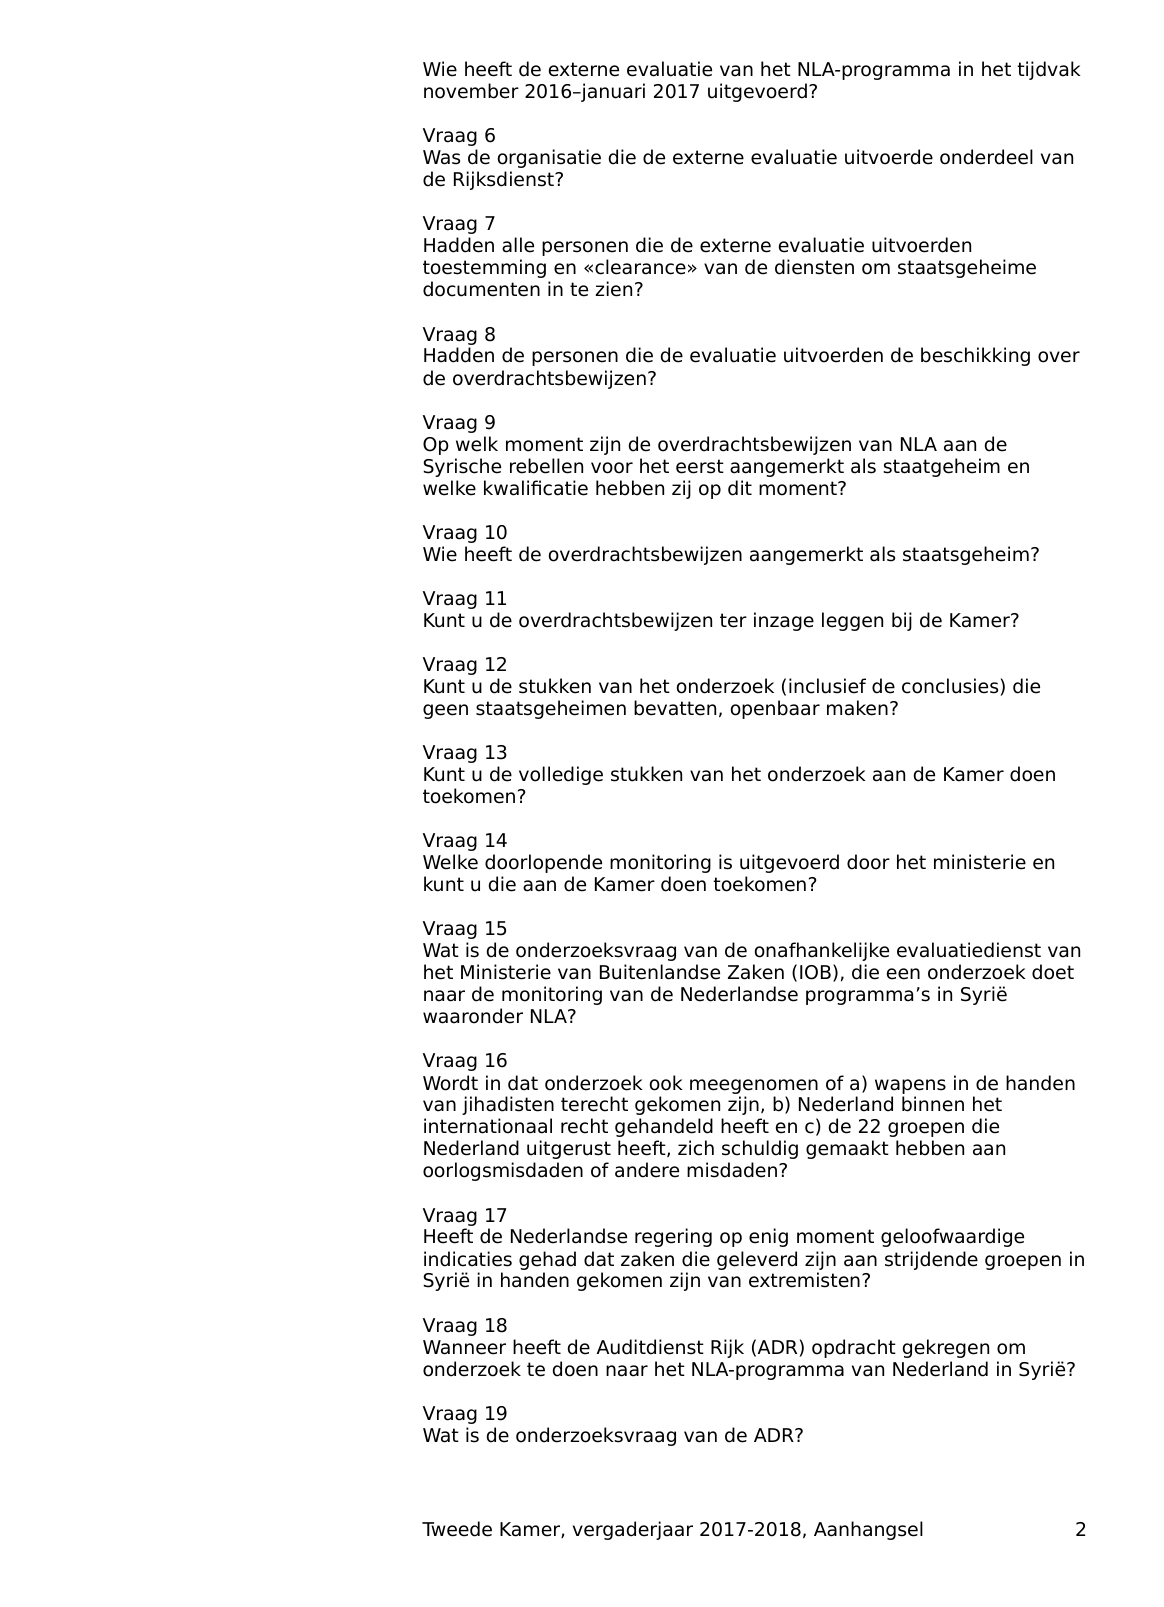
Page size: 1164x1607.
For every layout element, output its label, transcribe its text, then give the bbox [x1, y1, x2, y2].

text Wie heeft de externe evaluatie van het NLA-programma in het tijdvak november 2016–januari 2017 uitgevoerd? [422, 59, 1087, 103]
text Wordt in dat onderzoek ook meegenomen of a) wapens in de handen van jihadisten terecht gekomen zijn, b) Nederland binnen het internationaal recht gehandeld heeft en c) de 22 groepen die Nederland uitgerust heeft, zich schuldig gemaakt hebben aan oorlogsmisdaden of andere misdaden? [422, 1072, 1087, 1182]
text Vraag 9 [422, 412, 1087, 433]
text Vraag 14 [422, 830, 1087, 852]
text Kunt u de volledige stukken van het onderzoek aan de Kamer doen toekomen? [422, 764, 1087, 808]
text Vraag 18 [422, 1314, 1087, 1337]
text Vraag 12 [422, 654, 1087, 676]
text Kunt u de overdrachtsbewijzen ter inzage leggen bij de Kamer? [422, 610, 1087, 632]
text Wat is de onderzoeksvraag van de onafhankelijke evaluatiedienst van het Ministerie van Buitenlandse Zaken (IOB), die een onderzoek doet naar de monitoring van de Nederlandse programma’s in Syrië waaronder NLA? [422, 940, 1087, 1028]
text Vraag 10 [422, 522, 1087, 544]
text Vraag 15 [422, 918, 1087, 940]
text Vraag 8 [422, 323, 1087, 345]
text Op welk moment zijn de overdrachtsbewijzen van NLA aan de Syrische rebellen voor het eerst aangemerkt als staatgeheim en welke kwalificatie hebben zij op dit moment? [422, 433, 1087, 499]
text Hadden alle personen die de externe evaluatie uitvoerden toestemming en «clearance» van de diensten om staatsgeheime documenten in te zien? [422, 235, 1087, 301]
text Was de organisatie die de externe evaluatie uitvoerde onderdeel van de Rijksdienst? [422, 147, 1087, 191]
text Heeft de Nederlandse regering op enig moment geloofwaardige indicaties gehad dat zaken die geleverd zijn aan strijdende groepen in Syrië in handen gekomen zijn van extremisten? [422, 1226, 1087, 1292]
text Vraag 11 [422, 588, 1087, 610]
text Wanneer heeft de Auditdienst Rijk (ADR) opdracht gekregen om onderzoek te doen naar het NLA-programma van Nederland in Syrië? [422, 1337, 1087, 1381]
text Wie heeft de overdrachtsbewijzen aangemerkt als staatsgeheim? [422, 544, 1087, 566]
text Vraag 16 [422, 1050, 1087, 1072]
text Welke doorlopende monitoring is uitgevoerd door het ministerie en kunt u die aan de Kamer doen toekomen? [422, 852, 1087, 896]
text Vraag 6 [422, 125, 1087, 147]
text Vraag 13 [422, 742, 1087, 764]
text Hadden de personen die de evaluatie uitvoerden de beschikking over de overdrachtsbewijzen? [422, 345, 1087, 389]
text Vraag 17 [422, 1204, 1087, 1226]
text Wat is de onderzoeksvraag van de ADR? [422, 1425, 1087, 1447]
text Vraag 19 [422, 1403, 1087, 1425]
text Vraag 7 [422, 213, 1087, 235]
text Kunt u de stukken van het onderzoek (inclusief de conclusies) die geen staatsgeheimen bevatten, openbaar maken? [422, 676, 1087, 720]
